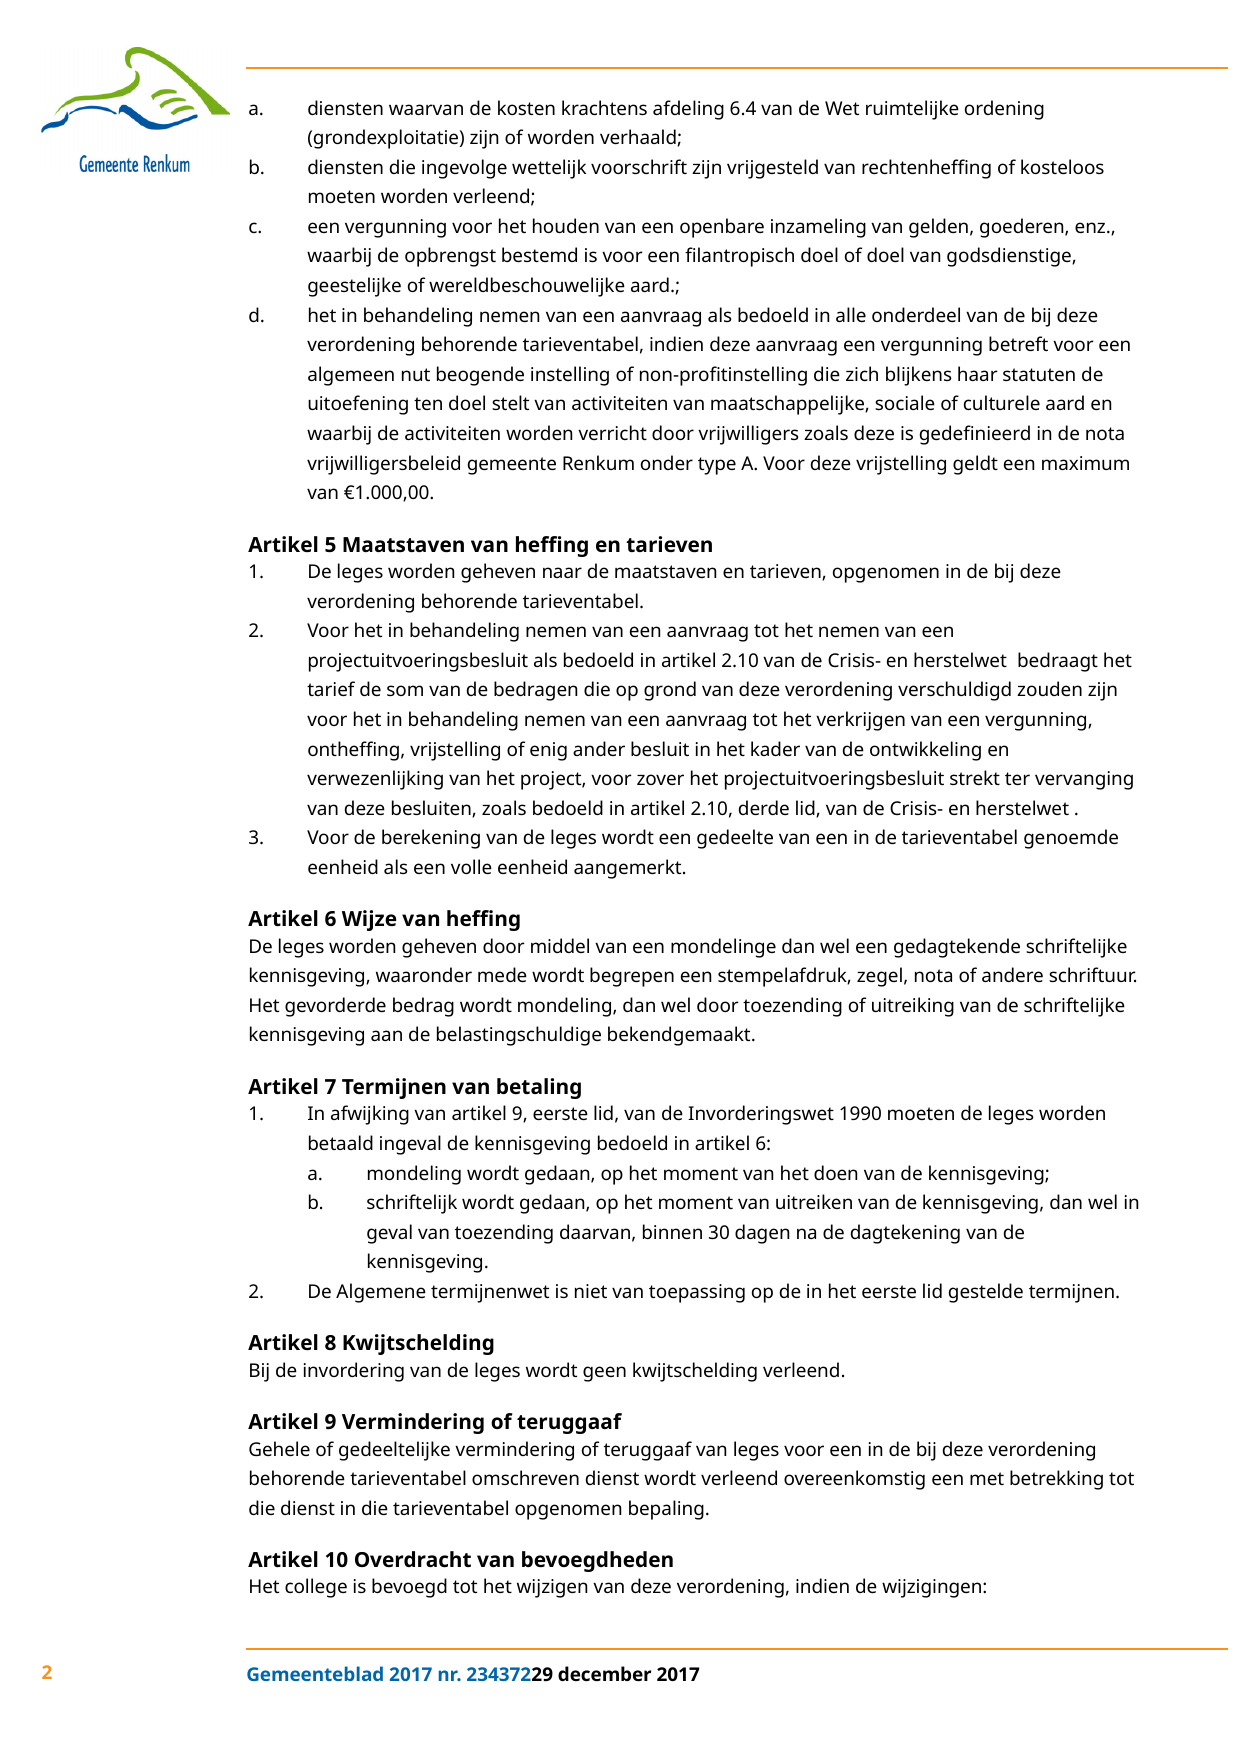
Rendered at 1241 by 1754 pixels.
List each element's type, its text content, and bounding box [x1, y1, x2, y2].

list het in behandeling nemen van een aanvraag als bedoeld in alle onderdeel van de bij deze verordening behorende tarieventabel, indien deze aanvraag een vergunning betreft voor een algemeen nut beogende instelling of non-profitinstelling die zich blijkens haar statuten de uitoefening ten doel stelt van activiteiten van maatschappelijke, sociale of culturele aard en waarbij de activiteiten worden verricht door vrijwilligers zoals deze is gedefinieerd in de nota vrijwilligersbeleid gemeente Renkum onder type A. Voor deze vrijstelling geldt een maximum van €1.000,00. [248, 302, 1152, 505]
list mondeling wordt gedaan, op het moment van het doen van de kennisgeving; [307, 1160, 1152, 1185]
list De Algemene termijnenwet is niet van toepassing op de in het eerste lid gestelde termijnen. [248, 1278, 1152, 1304]
text Het college is bevoegd tot het wijzigen van deze verordening, indien de wijzigingen: [248, 1574, 1152, 1599]
text Artikel 6 Wijze van heffing [248, 904, 1152, 933]
text Artikel 9 Vermindering of teruggaaf [248, 1407, 1152, 1436]
list diensten waarvan de kosten krachtens afdeling 6.4 van de Wet ruimtelijke ordening (grondexploitatie) zijn of worden verhaald; [248, 95, 1152, 150]
text Artikel 5 Maatstaven van heffing en tarieven [248, 530, 1152, 558]
text Bij de invordering van de leges wordt geen kwijtschelding verleend. [248, 1357, 1152, 1383]
list Voor het in behandeling nemen van een aanvraag tot het nemen van een projectuitvoeringsbesluit als bedoeld in artikel 2.10 van de Crisis- en herstelwet bedraagt het tarief de som van de bedragen die op grond van deze verordening verschuldigd zouden zijn voor het in behandeling nemen van een aanvraag tot het verkrijgen van een vergunning, ontheffing, vrijstelling of enig ander besluit in het kader van de ontwikkeling en verwezenlijking van het project, voor zover het projectuitvoeringsbesluit strekt ter vervanging van deze besluiten, zoals bedoeld in artikel 2.10, derde lid, van de Crisis- en herstelwet . [248, 617, 1152, 821]
list In afwijking van artikel 9, eerste lid, van de Invorderingswet 1990 moeten de leges worden betaald ingeval de kennisgeving bedoeld in artikel 6: [248, 1101, 1152, 1156]
picture [41, 47, 231, 172]
list een vergunning voor het houden van een openbare inzameling van gelden, goederen, enz., waarbij de opbrengst bestemd is voor een filantropisch doel of doel van godsdienstige, geestelijke of wereldbeschouwelijke aard.; [248, 213, 1152, 298]
text De leges worden geheven door middel van een mondelinge dan wel een gedagtekende schriftelijke kennisgeving, waaronder mede wordt begrepen een stempelafdruk, zegel, nota of andere schriftuur. Het gevorderde bedrag wordt mondeling, dan wel door toezending of uitreiking van de schriftelijke kennisgeving aan de belastingschuldige bekendgemaakt. [248, 933, 1152, 1047]
text Artikel 8 Kwijtschelding [248, 1328, 1152, 1357]
list schriftelijk wordt gedaan, op het moment van uitreiken van de kennisgeving, dan wel in geval van toezending daarvan, binnen 30 dagen na de dagtekening van de kennisgeving. [307, 1189, 1152, 1274]
list Voor de berekening van de leges wordt een gedeelte van een in de tarieventabel genoemde eenheid als een volle eenheid aangemerkt. [248, 824, 1152, 880]
list diensten die ingevolge wettelijk voorschrift zijn vrijgesteld van rechtenheffing of kosteloos moeten worden verleend; [248, 154, 1152, 209]
text Artikel 10 Overdracht van bevoegdheden [248, 1545, 1152, 1574]
list De leges worden geheven naar de maatstaven en tarieven, opgenomen in de bij deze verordening behorende tarieventabel. [248, 558, 1152, 613]
text Gehele of gedeeltelijke vermindering of teruggaaf van leges voor een in de bij deze verordening behorende tarieventabel omschreven dienst wordt verleend overeenkomstig een met betrekking tot die dienst in die tarieventabel opgenomen bepaling. [248, 1436, 1152, 1521]
text Artikel 7 Termijnen van betaling [248, 1072, 1152, 1101]
